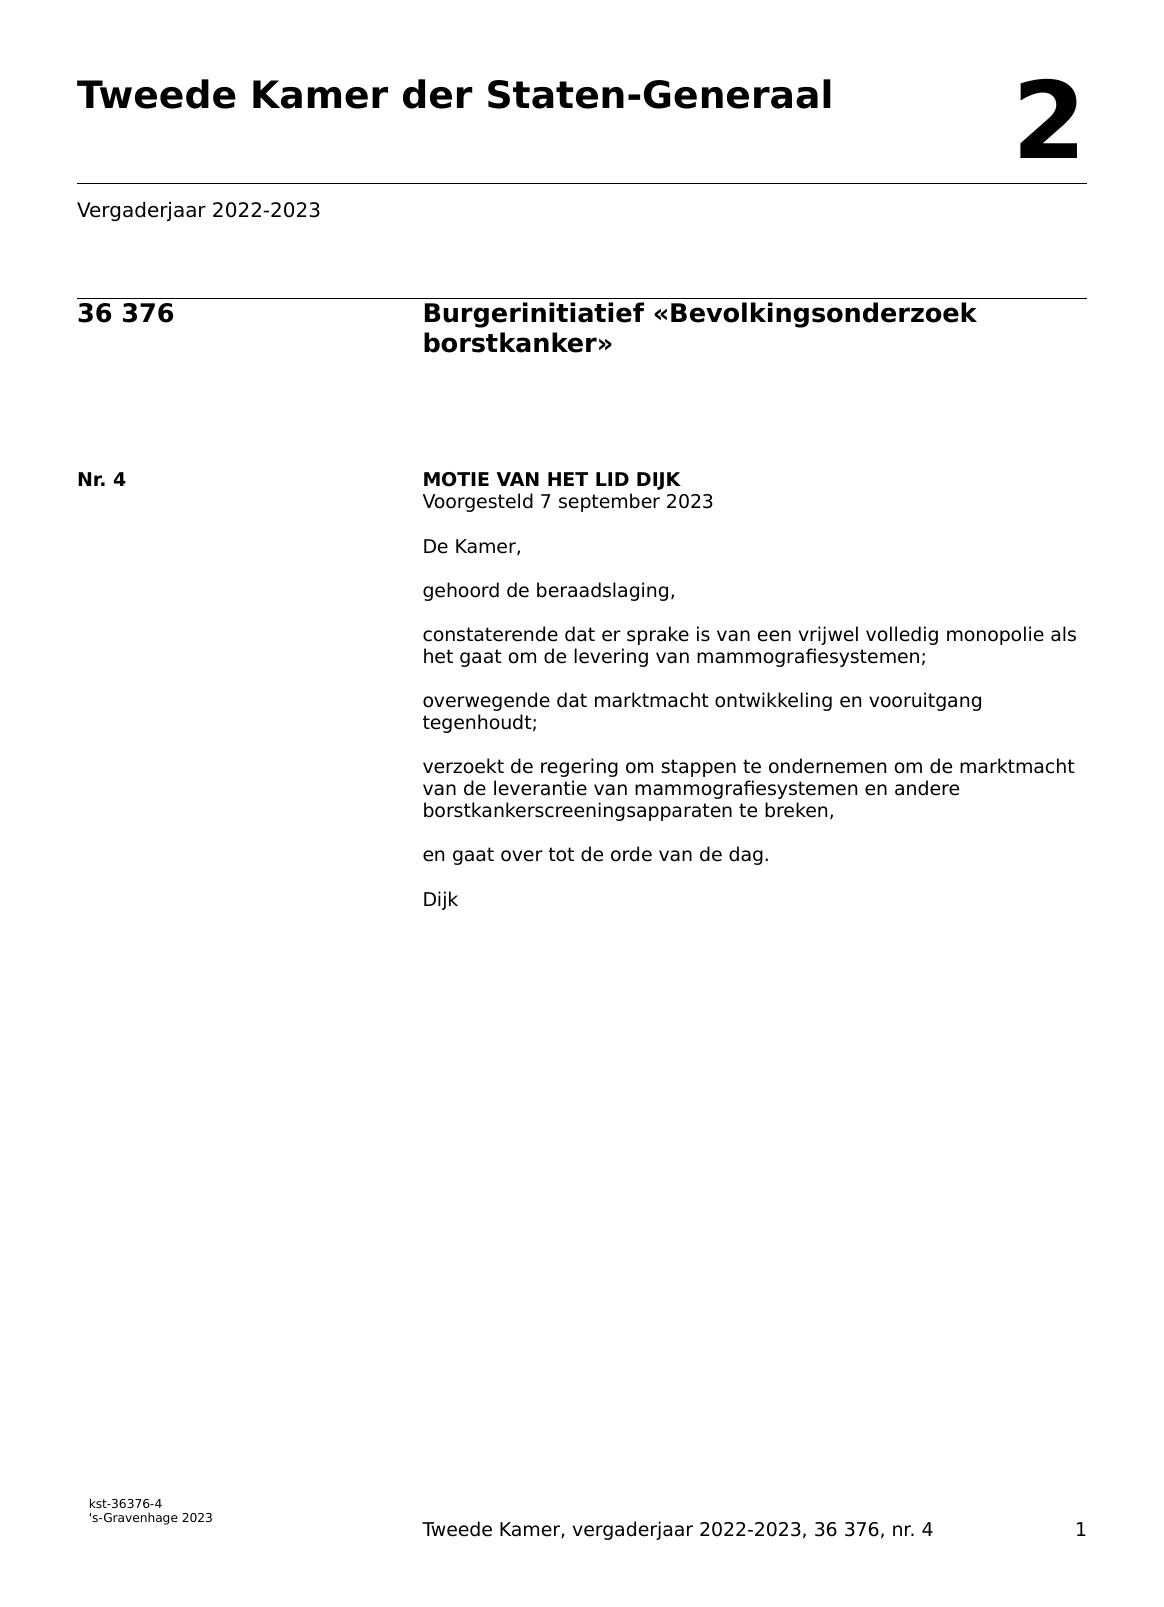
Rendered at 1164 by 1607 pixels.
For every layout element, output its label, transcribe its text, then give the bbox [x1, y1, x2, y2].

subtitle 36 376 Burgerinitiatief «Bevolkingsonderzoek borstkanker» [77, 299, 1087, 358]
text en gaat over tot de orde van de dag. [422, 844, 1087, 866]
text 's-Gravenhage 2023 [88, 1511, 323, 1525]
text gehoord de beraadslaging, [422, 580, 1087, 602]
text constaterende dat er sprake is van een vrijwel volledig monopolie als het gaat om de levering van mammografiesystemen; [422, 624, 1087, 668]
text Voorgesteld 7 september 2023 [422, 491, 1087, 513]
table_cell Vergaderjaar 2022-2023 [77, 184, 1087, 298]
text kst-36376-4 [88, 1497, 323, 1511]
subtitle Nr. 4 MOTIE VAN HET LID DIJK [77, 469, 1087, 491]
text verzoekt de regering om stappen te ondernemen om de marktmacht van de leverantie van mammografiesystemen en andere borstkankerscreeningsapparaten te breken, [422, 756, 1087, 822]
text De Kamer, [422, 536, 1087, 557]
table_header 2 [886, 59, 1087, 183]
text Dijk [422, 888, 1087, 910]
text overwegende dat marktmacht ontwikkeling en vooruitgang tegenhoudt; [422, 690, 1087, 734]
table_header Tweede Kamer der Staten-Generaal [77, 59, 886, 183]
